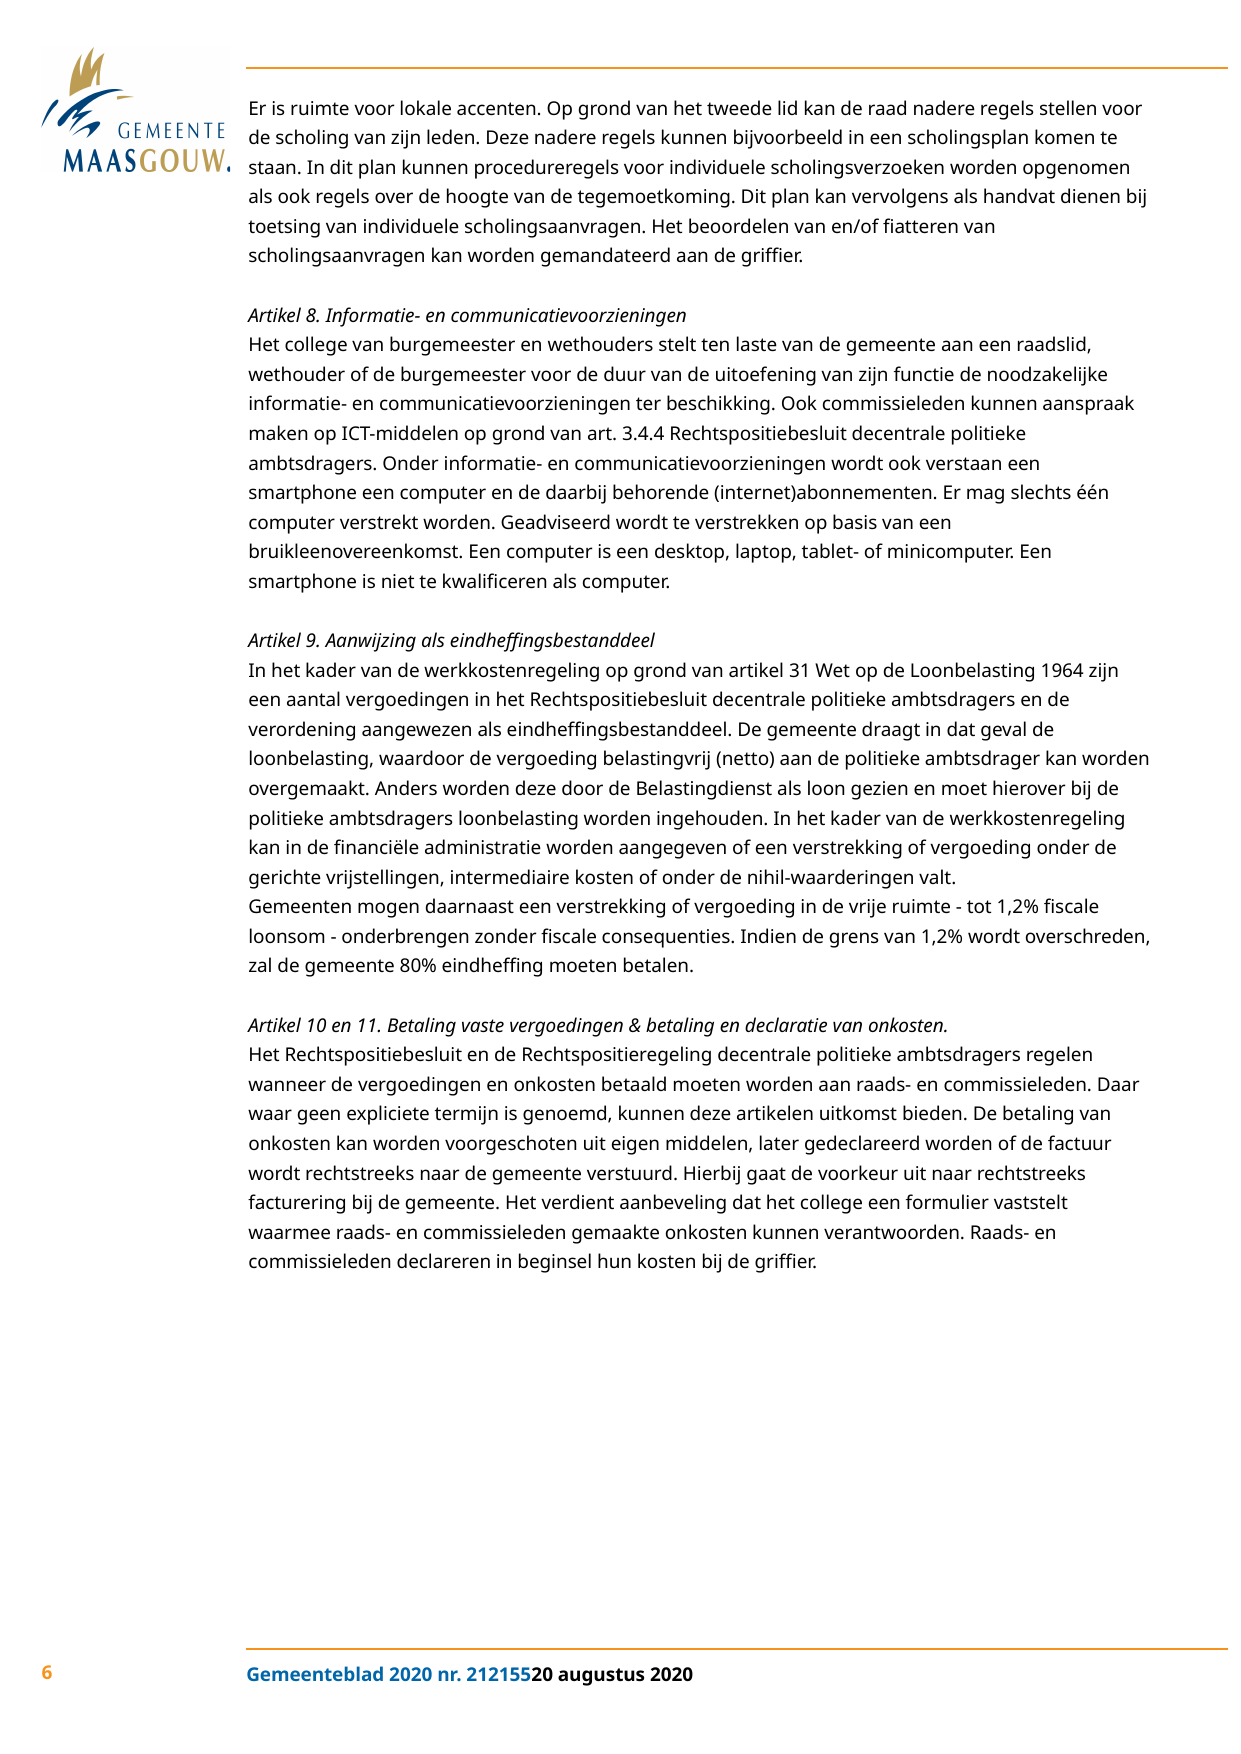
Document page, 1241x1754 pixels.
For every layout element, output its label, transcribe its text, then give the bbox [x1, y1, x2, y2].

text Artikel 8. Informatie- en communicatievoorzieningen [248, 302, 1152, 328]
text Gemeenten mogen daarnaast een verstrekking of vergoeding in de vrije ruimte - tot 1,2% fiscale loonsom - onderbrengen zonder fiscale consequenties. Indien de grens van 1,2% wordt overschreden, zal de gemeente 80% eindheffing moeten betalen. [248, 893, 1152, 978]
text Het Rechtspositiebesluit en de Rechtspositieregeling decentrale politieke ambtsdragers regelen wanneer de vergoedingen en onkosten betaald moeten worden aan raads- en commissieleden. Daar waar geen expliciete termijn is genoemd, kunnen deze artikelen uitkomst bieden. De betaling van onkosten kan worden voorgeschoten uit eigen middelen, later gedeclareerd worden of de factuur wordt rechtstreeks naar de gemeente verstuurd. Hierbij gaat de voorkeur uit naar rechtstreeks facturering bij de gemeente. Het verdient aanbeveling dat het college een formulier vaststelt waarmee raads- en commissieleden gemaakte onkosten kunnen verantwoorden. Raads- en commissieleden declareren in beginsel hun kosten bij de griffier. [248, 1041, 1152, 1274]
text Artikel 10 en 11. Betaling vaste vergoedingen & betaling en declaratie van onkosten. [248, 1012, 1152, 1038]
text Er is ruimte voor lokale accenten. Op grond van het tweede lid kan de raad nadere regels stellen voor de scholing van zijn leden. Deze nadere regels kunnen bijvoorbeeld in een scholingsplan komen te staan. In dit plan kunnen procedureregels voor individuele scholingsverzoeken worden opgenomen als ook regels over de hoogte van de tegemoetkoming. Dit plan kan vervolgens als handvat dienen bij toetsing van individuele scholingsaanvragen. Het beoordelen van en/of fiatteren van scholingsaanvragen kan worden gemandateerd aan de griffier. [248, 95, 1152, 268]
text Artikel 9. Aanwijzing als eindheffingsbestanddeel [248, 627, 1152, 653]
picture [41, 47, 231, 172]
text Het college van burgemeester en wethouders stelt ten laste van de gemeente aan een raadslid, wethouder of de burgemeester voor de duur van de uitoefening van zijn functie de noodzakelijke informatie- en communicatievoorzieningen ter beschikking. Ook commissieleden kunnen aanspraak maken op ICT-middelen op grond van art. 3.4.4 Rechtspositiebesluit decentrale politieke ambtsdragers. Onder informatie- en communicatievoorzieningen wordt ook verstaan een smartphone een computer en de daarbij behorende (internet)abonnementen. Er mag slechts één computer verstrekt worden. Geadviseerd wordt te verstrekken op basis van een bruikleenovereenkomst. Een computer is een desktop, laptop, tablet- of minicomputer. Een smartphone is niet te kwalificeren als computer. [248, 331, 1152, 594]
text In het kader van de werkkostenregeling op grond van artikel 31 Wet op de Loonbelasting 1964 zijn een aantal vergoedingen in het Rechtspositiebesluit decentrale politieke ambtsdragers en de verordening aangewezen als eindheffingsbestanddeel. De gemeente draagt in dat geval de loonbelasting, waardoor de vergoeding belastingvrij (netto) aan de politieke ambtsdrager kan worden overgemaakt. Anders worden deze door de Belastingdienst als loon gezien en moet hierover bij de politieke ambtsdragers loonbelasting worden ingehouden. In het kader van de werkkostenregeling kan in de financiële administratie worden aangegeven of een verstrekking of vergoeding onder de gerichte vrijstellingen, intermediaire kosten of onder de nihil-waarderingen valt. [248, 657, 1152, 890]
